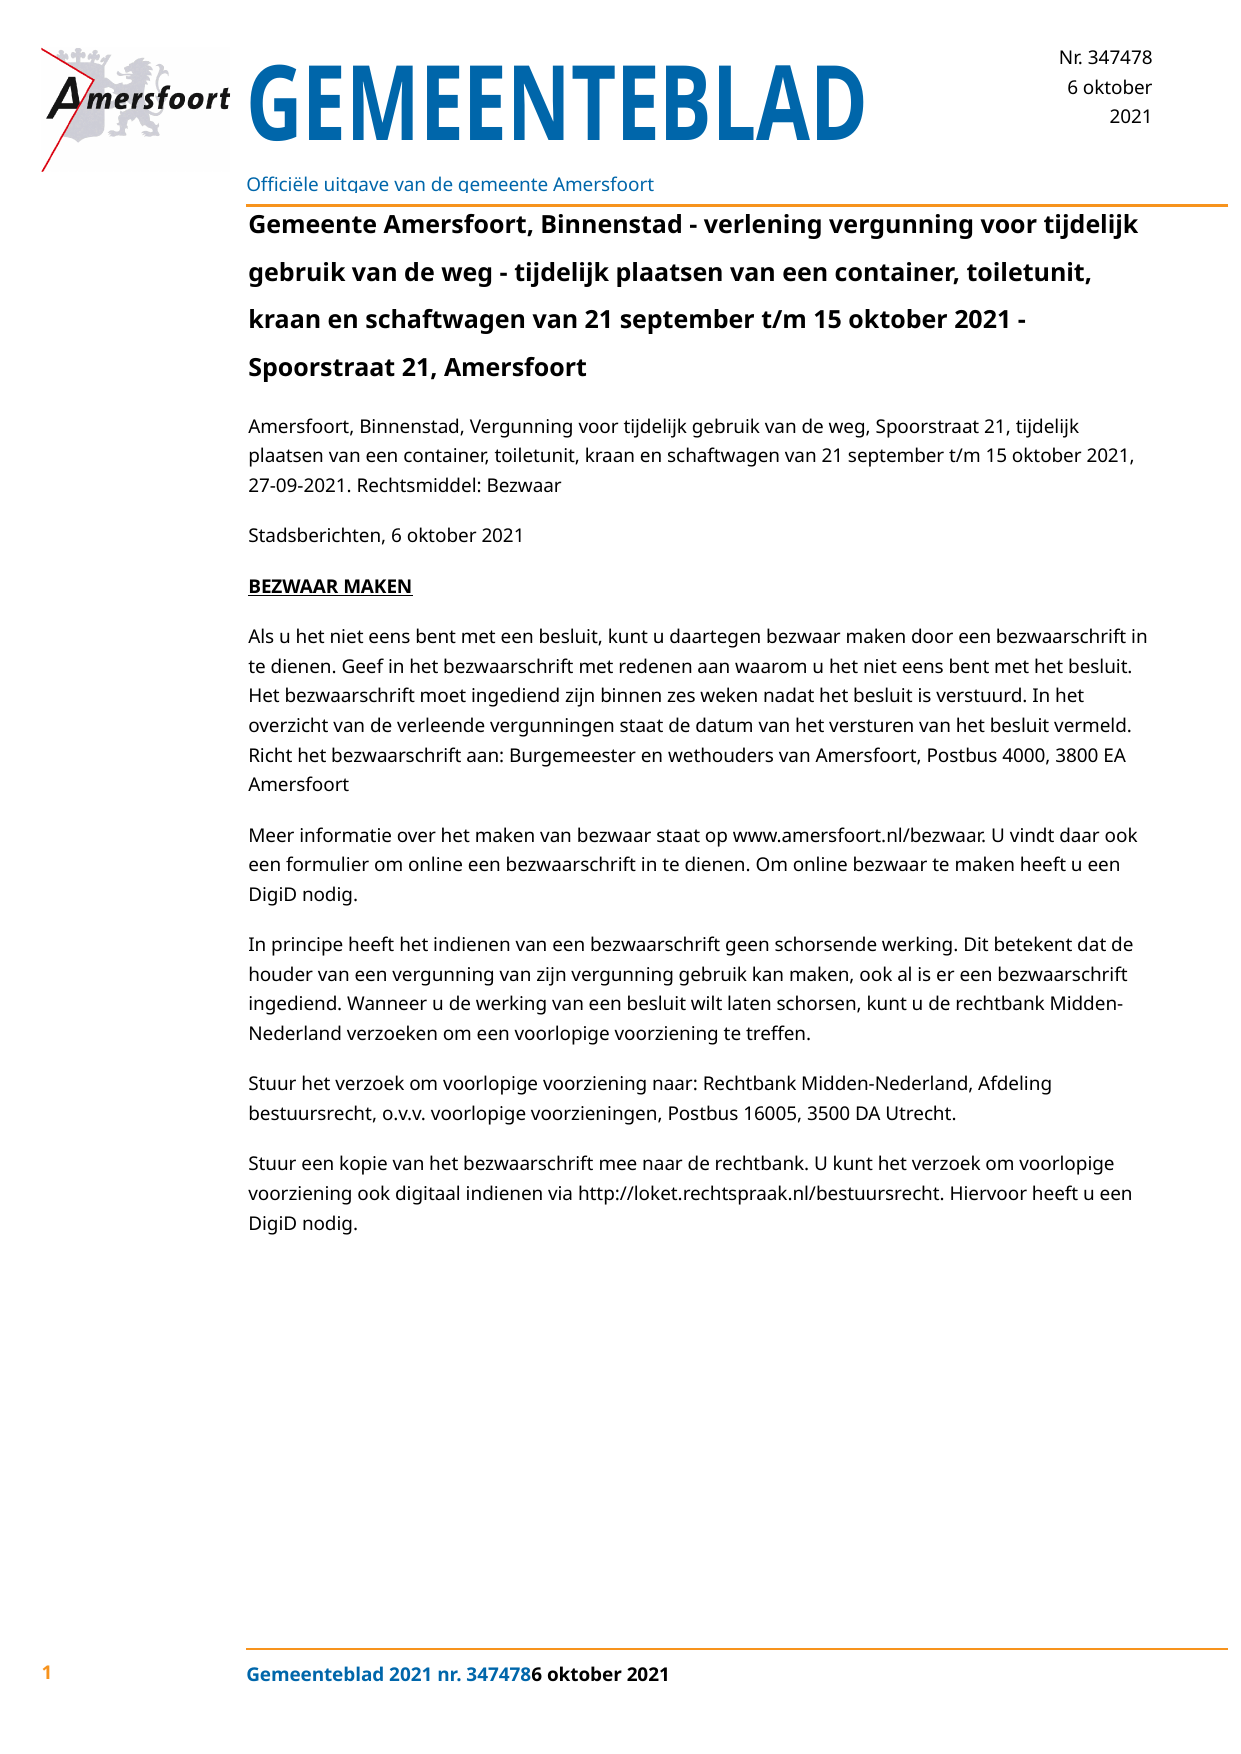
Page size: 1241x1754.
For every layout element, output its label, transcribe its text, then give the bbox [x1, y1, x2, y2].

text Stuur een kopie van het bezwaarschrift mee naar de rechtbank. U kunt het verzoek om voorlopige voorziening ook digitaal indienen via http://loket.rechtspraak.nl/bestuursrecht. Hiervoor heeft u een DigiD nodig. [248, 1151, 1152, 1236]
picture [41, 47, 231, 172]
text In principe heeft het indienen van een bezwaarschrift geen schorsende werking. Dit betekent dat de houder van een vergunning van zijn vergunning gebruik kan maken, ook al is er een bezwaarschrift ingediend. Wanneer u de werking van een besluit wilt laten schorsen, kunt u de rechtbank Midden-Nederland verzoeken om een voorlopige voorziening te treffen. [248, 931, 1152, 1046]
text Gemeente Amersfoort, Binnenstad - verlening vergunning voor tijdelijk gebruik van de weg - tijdelijk plaatsen van een container, toiletunit, kraan en schaftwagen van 21 september t/m 15 oktober 2021 - Spoorstraat 21, Amersfoort [248, 207, 1152, 384]
text Stuur het verzoek om voorlopige voorziening naar: Rechtbank Midden-Nederland, Afdeling bestuursrecht, o.v.v. voorlopige voorzieningen, Postbus 16005, 3500 DA Utrecht. [248, 1071, 1152, 1126]
text Amersfoort, Binnenstad, Vergunning voor tijdelijk gebruik van de weg, Spoorstraat 21, tijdelijk plaatsen van een container, toiletunit, kraan en schaftwagen van 21 september t/m 15 oktober 2021, 27-09-2021. Rechtsmiddel: Bezwaar [248, 413, 1152, 498]
text Als u het niet eens bent met een besluit, kunt u daartegen bezwaar maken door een bezwaarschrift in te dienen. Geef in het bezwaarschrift met redenen aan waarom u het niet eens bent met het besluit. Het bezwaarschrift moet ingediend zijn binnen zes weken nadat het besluit is verstuurd. In het overzicht van de verleende vergunningen staat de datum van het versturen van het besluit vermeld. Richt het bezwaarschrift aan: Burgemeester en wethouders van Amersfoort, Postbus 4000, 3800 EA Amersfoort [248, 623, 1152, 797]
text BEZWAAR MAKEN [248, 573, 1152, 599]
text Meer informatie over het maken van bezwaar staat op www.amersfoort.nl/bezwaar. U vindt daar ook een formulier om online een bezwaarschrift in te dienen. Om online bezwaar te maken heeft u een DigiD nodig. [248, 822, 1152, 907]
text Stadsberichten, 6 oktober 2021 [248, 523, 1152, 548]
